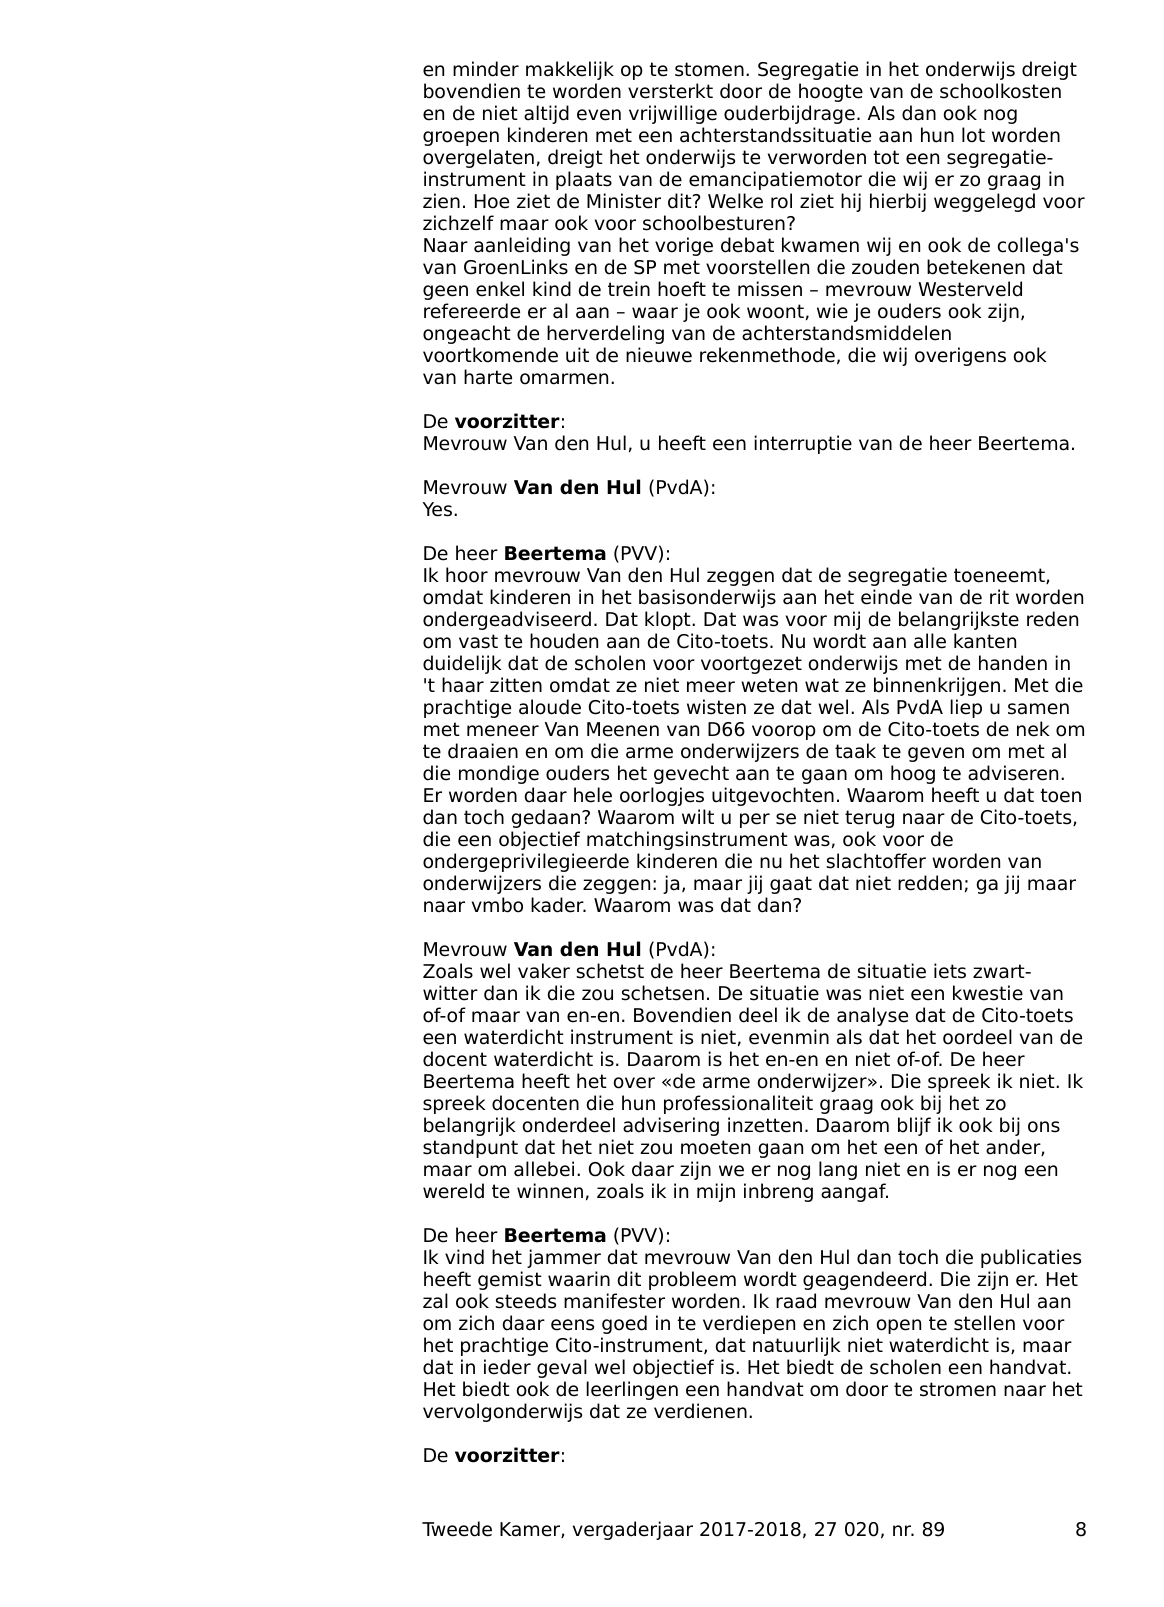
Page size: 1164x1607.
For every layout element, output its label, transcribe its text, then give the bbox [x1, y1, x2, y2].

text De voorzitter: [422, 411, 1087, 433]
text en minder makkelijk op te stomen. Segregatie in het onderwijs dreigt bovendien te worden versterkt door de hoogte van de schoolkosten en de niet altijd even vrijwillige ouderbijdrage. Als dan ook nog groepen kinderen met een achterstandssituatie aan hun lot worden overgelaten, dreigt het onderwijs te verworden tot een segregatie-instrument in plaats van de emancipatiemotor die wij er zo graag in zien. Hoe ziet de Minister dit? Welke rol ziet hij hierbij weggelegd voor zichzelf maar ook voor schoolbesturen? [422, 59, 1087, 235]
text Ik vind het jammer dat mevrouw Van den Hul dan toch die publicaties heeft gemist waarin dit probleem wordt geagendeerd. Die zijn er. Het zal ook steeds manifester worden. Ik raad mevrouw Van den Hul aan om zich daar eens goed in te verdiepen en zich open te stellen voor het prachtige Cito-instrument, dat natuurlijk niet waterdicht is, maar dat in ieder geval wel objectief is. Het biedt de scholen een handvat. Het biedt ook de leerlingen een handvat om door te stromen naar het vervolgonderwijs dat ze verdienen. [422, 1247, 1087, 1423]
text Mevrouw Van den Hul, u heeft een interruptie van de heer Beertema. [422, 433, 1087, 455]
text Naar aanleiding van het vorige debat kwamen wij en ook de collega's van GroenLinks en de SP met voorstellen die zouden betekenen dat geen enkel kind de trein hoeft te missen – mevrouw Westerveld refereerde er al aan – waar je ook woont, wie je ouders ook zijn, ongeacht de herverdeling van de achterstandsmiddelen voortkomende uit de nieuwe rekenmethode, die wij overigens ook van harte omarmen. [422, 235, 1087, 389]
text De heer Beertema (PVV): [422, 543, 1087, 565]
text Mevrouw Van den Hul (PvdA): [422, 477, 1087, 499]
text De heer Beertema (PVV): [422, 1225, 1087, 1247]
text Yes. [422, 499, 1087, 521]
text Mevrouw Van den Hul (PvdA): [422, 939, 1087, 961]
text De voorzitter: [422, 1445, 1087, 1467]
text Zoals wel vaker schetst de heer Beertema de situatie iets zwart-witter dan ik die zou schetsen. De situatie was niet een kwestie van of-of maar van en-en. Bovendien deel ik de analyse dat de Cito-toets een waterdicht instrument is niet, evenmin als dat het oordeel van de docent waterdicht is. Daarom is het en-en en niet of-of. De heer Beertema heeft het over «de arme onderwijzer». Die spreek ik niet. Ik spreek docenten die hun professionaliteit graag ook bij het zo belangrijk onderdeel advisering inzetten. Daarom blijf ik ook bij ons standpunt dat het niet zou moeten gaan om het een of het ander, maar om allebei. Ook daar zijn we er nog lang niet en is er nog een wereld te winnen, zoals ik in mijn inbreng aangaf. [422, 961, 1087, 1203]
text Ik hoor mevrouw Van den Hul zeggen dat de segregatie toeneemt, omdat kinderen in het basisonderwijs aan het einde van de rit worden ondergeadviseerd. Dat klopt. Dat was voor mij de belangrijkste reden om vast te houden aan de Cito-toets. Nu wordt aan alle kanten duidelijk dat de scholen voor voortgezet onderwijs met de handen in 't haar zitten omdat ze niet meer weten wat ze binnenkrijgen. Met die prachtige aloude Cito-toets wisten ze dat wel. Als PvdA liep u samen met meneer Van Meenen van D66 voorop om de Cito-toets de nek om te draaien en om die arme onderwijzers de taak te geven om met al die mondige ouders het gevecht aan te gaan om hoog te adviseren. Er worden daar hele oorlogjes uitgevochten. Waarom heeft u dat toen dan toch gedaan? Waarom wilt u per se niet terug naar de Cito-toets, die een objectief matchingsinstrument was, ook voor de ondergeprivilegieerde kinderen die nu het slachtoffer worden van onderwijzers die zeggen: ja, maar jij gaat dat niet redden; ga jij maar naar vmbo kader. Waarom was dat dan? [422, 565, 1087, 917]
